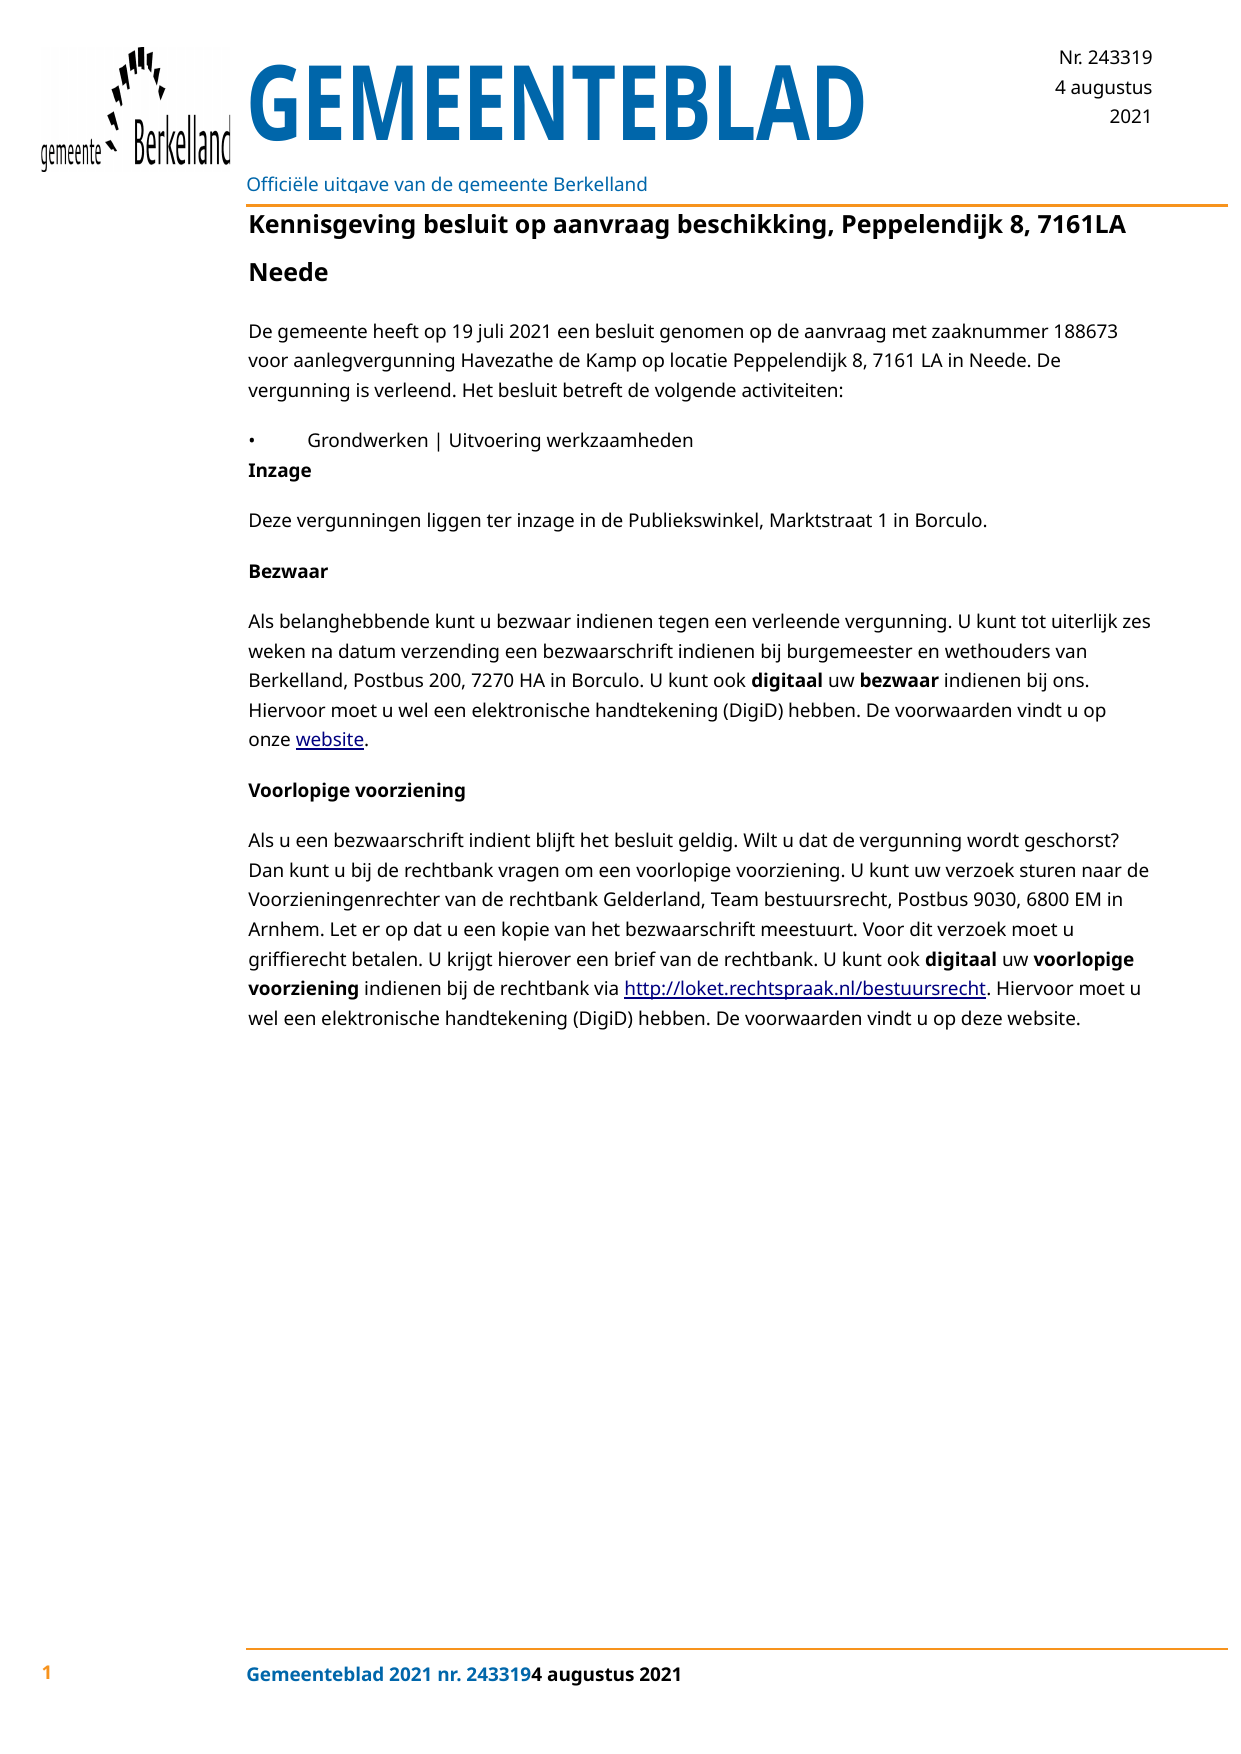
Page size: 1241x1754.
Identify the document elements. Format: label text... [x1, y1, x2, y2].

text Inzage [248, 457, 1152, 483]
picture [41, 47, 231, 172]
list Grondwerken | Uitvoering werkzaamheden [248, 427, 1152, 453]
text Als u een bezwaarschrift indient blijft het besluit geldig. Wilt u dat de vergunning wordt geschorst? Dan kunt u bij de rechtbank vragen om een voorlopige voorziening. U kunt uw verzoek sturen naar de Voorzieningenrechter van de rechtbank Gelderland, Team bestuursrecht, Postbus 9030, 6800 EM in Arnhem. Let er op dat u een kopie van het bezwaarschrift meestuurt. Voor dit verzoek moet u griffierecht betalen. U krijgt hierover een brief van de rechtbank. U kunt ook digitaal uw voorlopige voorziening indienen bij de rechtbank via http://loket.rechtspraak.nl/bestuursrecht. Hiervoor moet u wel een elektronische handtekening (DigiD) hebben. De voorwaarden vindt u op deze website. [248, 827, 1152, 1031]
text Kennisgeving besluit op aanvraag beschikking, Peppelendijk 8, 7161LA Neede [248, 207, 1152, 288]
text De gemeente heeft op 19 juli 2021 een besluit genomen op de aanvraag met zaaknummer 188673 voor aanlegvergunning Havezathe de Kamp op locatie Peppelendijk 8, 7161 LA in Neede. De vergunning is verleend. Het besluit betreft de volgende activiteiten: [248, 318, 1152, 403]
text Deze vergunningen liggen ter inzage in de Publiekswinkel, Marktstraat 1 in Borculo. [248, 507, 1152, 533]
text Bezwaar [248, 558, 1152, 584]
text Als belanghebbende kunt u bezwaar indienen tegen een verleende vergunning. U kunt tot uiterlijk zes weken na datum verzending een bezwaarschrift indienen bij burgemeester en wethouders van Berkelland, Postbus 200, 7270 HA in Borculo. U kunt ook digitaal uw bezwaar indienen bij ons. Hiervoor moet u wel een elektronische handtekening (DigiD) hebben. De voorwaarden vindt u op onze website. [248, 608, 1152, 752]
text Voorlopige voorziening [248, 777, 1152, 803]
